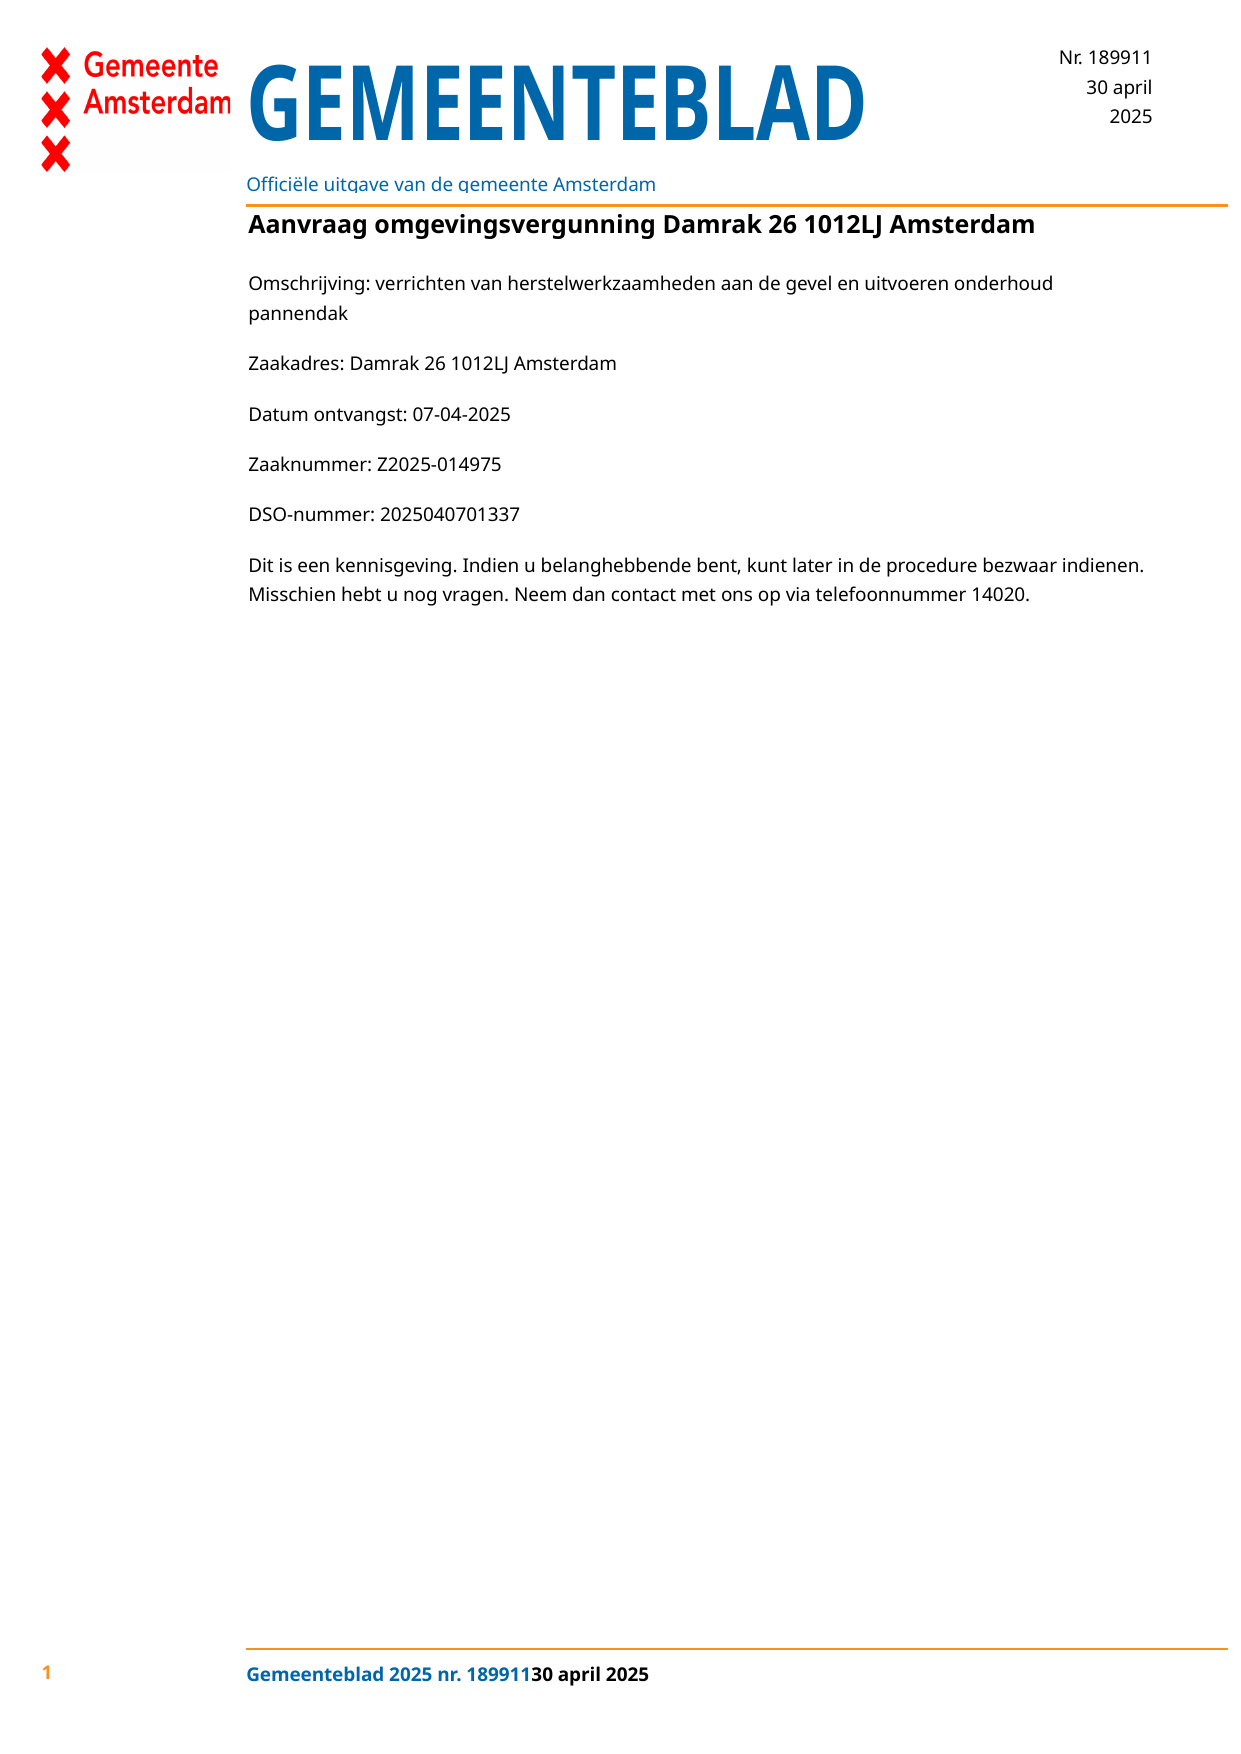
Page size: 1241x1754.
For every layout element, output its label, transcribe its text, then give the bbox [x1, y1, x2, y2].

text Dit is een kennisgeving. Indien u belanghebbende bent, kunt later in de procedure bezwaar indienen. Misschien hebt u nog vragen. Neem dan contact met ons op via telefoonnummer 14020. [248, 552, 1152, 607]
text Omschrijving: verrichten van herstelwerkzaamheden aan de gevel en uitvoeren onderhoud pannendak [248, 270, 1152, 326]
text Aanvraag omgevingsvergunning Damrak 26 1012LJ Amsterdam [248, 207, 1152, 241]
text DSO-nummer: 2025040701337 [248, 502, 1152, 527]
text Zaakadres: Damrak 26 1012LJ Amsterdam [248, 350, 1152, 376]
text Zaaknummer: Z2025-014975 [248, 451, 1152, 477]
text Datum ontvangst: 07-04-2025 [248, 401, 1152, 426]
picture [41, 47, 231, 172]
